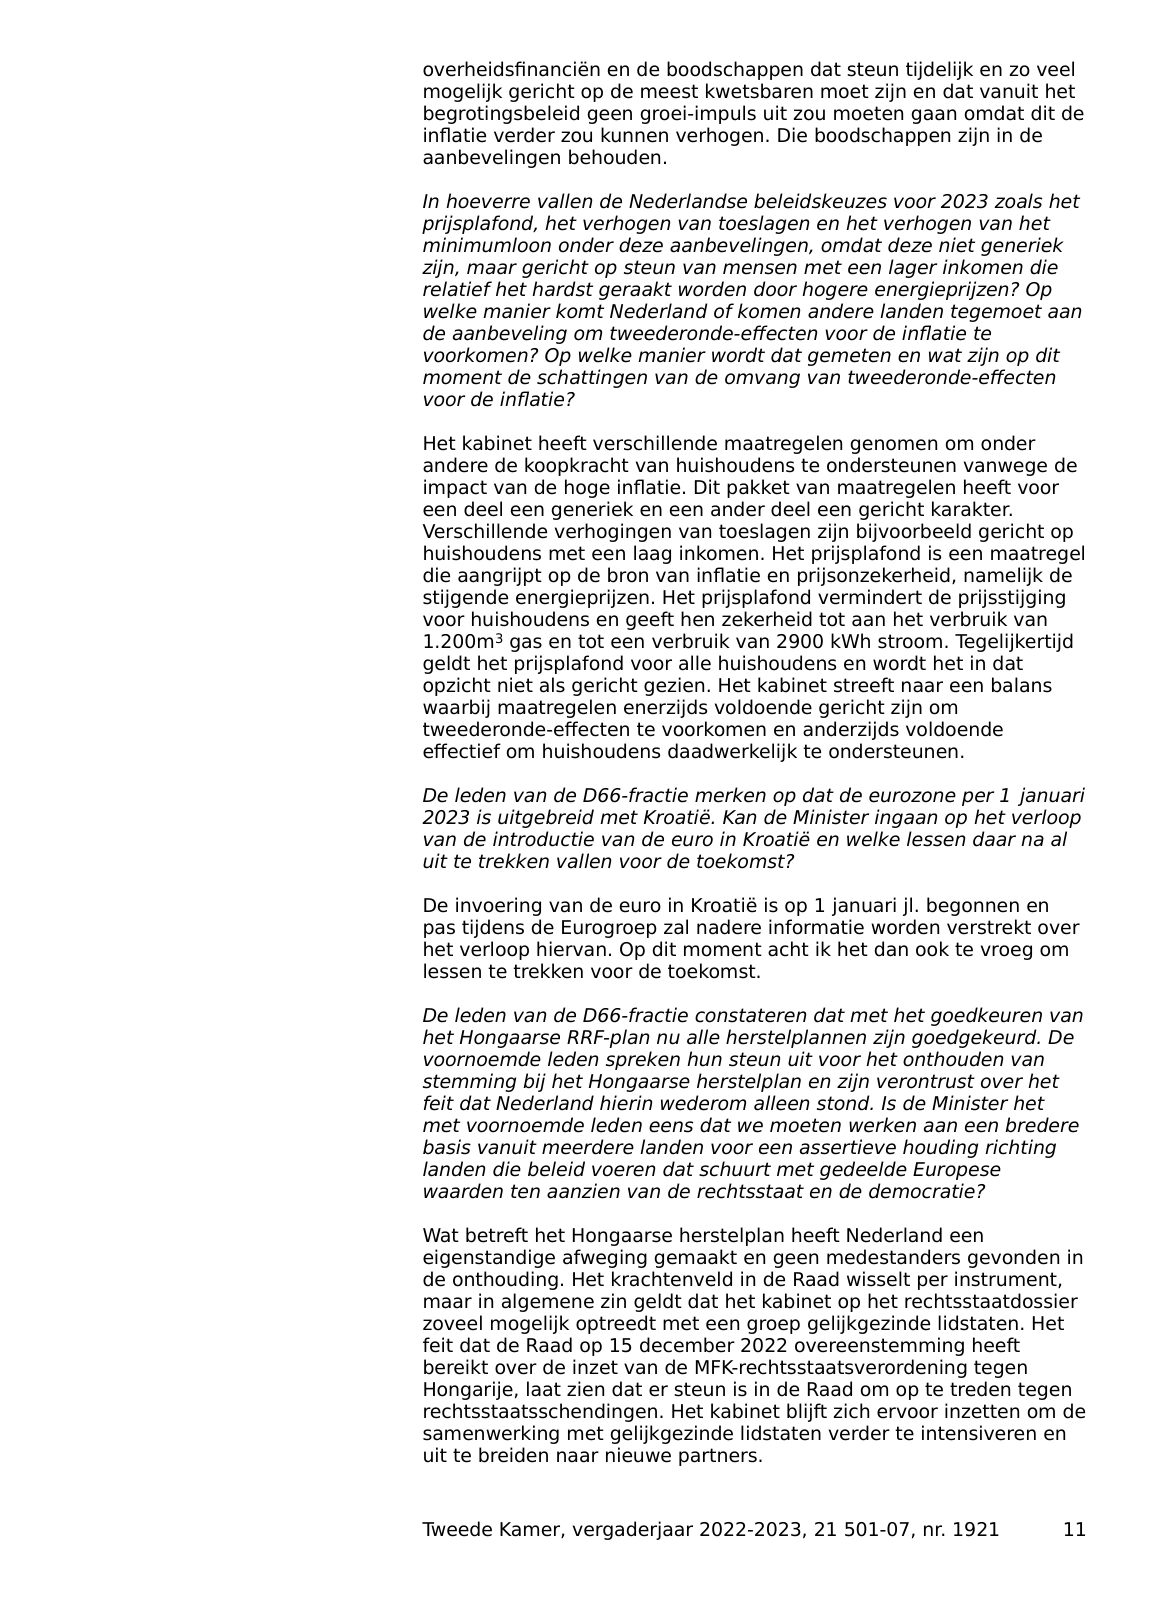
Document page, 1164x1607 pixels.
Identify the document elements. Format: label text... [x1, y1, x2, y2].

text De leden van de D66-fractie merken op dat de eurozone per 1 januari 2023 is uitgebreid met Kroatië. Kan de Minister ingaan op het verloop van de introductie van de euro in Kroatië en welke lessen daar na al uit te trekken vallen voor de toekomst? [422, 785, 1087, 873]
text overheidsfinanciën en de boodschappen dat steun tijdelijk en zo veel mogelijk gericht op de meest kwetsbaren moet zijn en dat vanuit het begrotingsbeleid geen groei-impuls uit zou moeten gaan omdat dit de inflatie verder zou kunnen verhogen. Die boodschappen zijn in de aanbevelingen behouden. [422, 59, 1087, 169]
text Het kabinet heeft verschillende maatregelen genomen om onder andere de koopkracht van huishoudens te ondersteunen vanwege de impact van de hoge inflatie. Dit pakket van maatregelen heeft voor een deel een generiek en een ander deel een gericht karakter. Verschillende verhogingen van toeslagen zijn bijvoorbeeld gericht op huishoudens met een laag inkomen. Het prijsplafond is een maatregel die aangrijpt op de bron van inflatie en prijsonzekerheid, namelijk de stijgende energieprijzen. Het prijsplafond vermindert de prijsstijging voor huishoudens en geeft hen zekerheid tot aan het verbruik van 1.200m3 gas en tot een verbruik van 2900 kWh stroom. Tegelijkertijd geldt het prijsplafond voor alle huishoudens en wordt het in dat opzicht niet als gericht gezien. Het kabinet streeft naar een balans waarbij maatregelen enerzijds voldoende gericht zijn om tweederonde-effecten te voorkomen en anderzijds voldoende effectief om huishoudens daadwerkelijk te ondersteunen. [422, 433, 1087, 763]
text De invoering van de euro in Kroatië is op 1 januari jl. begonnen en pas tijdens de Eurogroep zal nadere informatie worden verstrekt over het verloop hiervan. Op dit moment acht ik het dan ook te vroeg om lessen te trekken voor de toekomst. [422, 895, 1087, 983]
text De leden van de D66-fractie constateren dat met het goedkeuren van het Hongaarse RRF-plan nu alle herstelplannen zijn goedgekeurd. De voornoemde leden spreken hun steun uit voor het onthouden van stemming bij het Hongaarse herstelplan en zijn verontrust over het feit dat Nederland hierin wederom alleen stond. Is de Minister het met voornoemde leden eens dat we moeten werken aan een bredere basis vanuit meerdere landen voor een assertieve houding richting landen die beleid voeren dat schuurt met gedeelde Europese waarden ten aanzien van de rechtsstaat en de democratie? [422, 1005, 1087, 1203]
text In hoeverre vallen de Nederlandse beleidskeuzes voor 2023 zoals het prijsplafond, het verhogen van toeslagen en het verhogen van het minimumloon onder deze aanbevelingen, omdat deze niet generiek zijn, maar gericht op steun van mensen met een lager inkomen die relatief het hardst geraakt worden door hogere energieprijzen? Op welke manier komt Nederland of komen andere landen tegemoet aan de aanbeveling om tweederonde-effecten voor de inflatie te voorkomen? Op welke manier wordt dat gemeten en wat zijn op dit moment de schattingen van de omvang van tweederonde-effecten voor de inflatie? [422, 191, 1087, 411]
text Wat betreft het Hongaarse herstelplan heeft Nederland een eigenstandige afweging gemaakt en geen medestanders gevonden in de onthouding. Het krachtenveld in de Raad wisselt per instrument, maar in algemene zin geldt dat het kabinet op het rechtsstaatdossier zoveel mogelijk optreedt met een groep gelijkgezinde lidstaten. Het feit dat de Raad op 15 december 2022 overeenstemming heeft bereikt over de inzet van de MFK-rechtsstaatsverordening tegen Hongarije, laat zien dat er steun is in de Raad om op te treden tegen rechtsstaatsschendingen. Het kabinet blijft zich ervoor inzetten om de samenwerking met gelijkgezinde lidstaten verder te intensiveren en uit te breiden naar nieuwe partners. [422, 1225, 1087, 1467]
